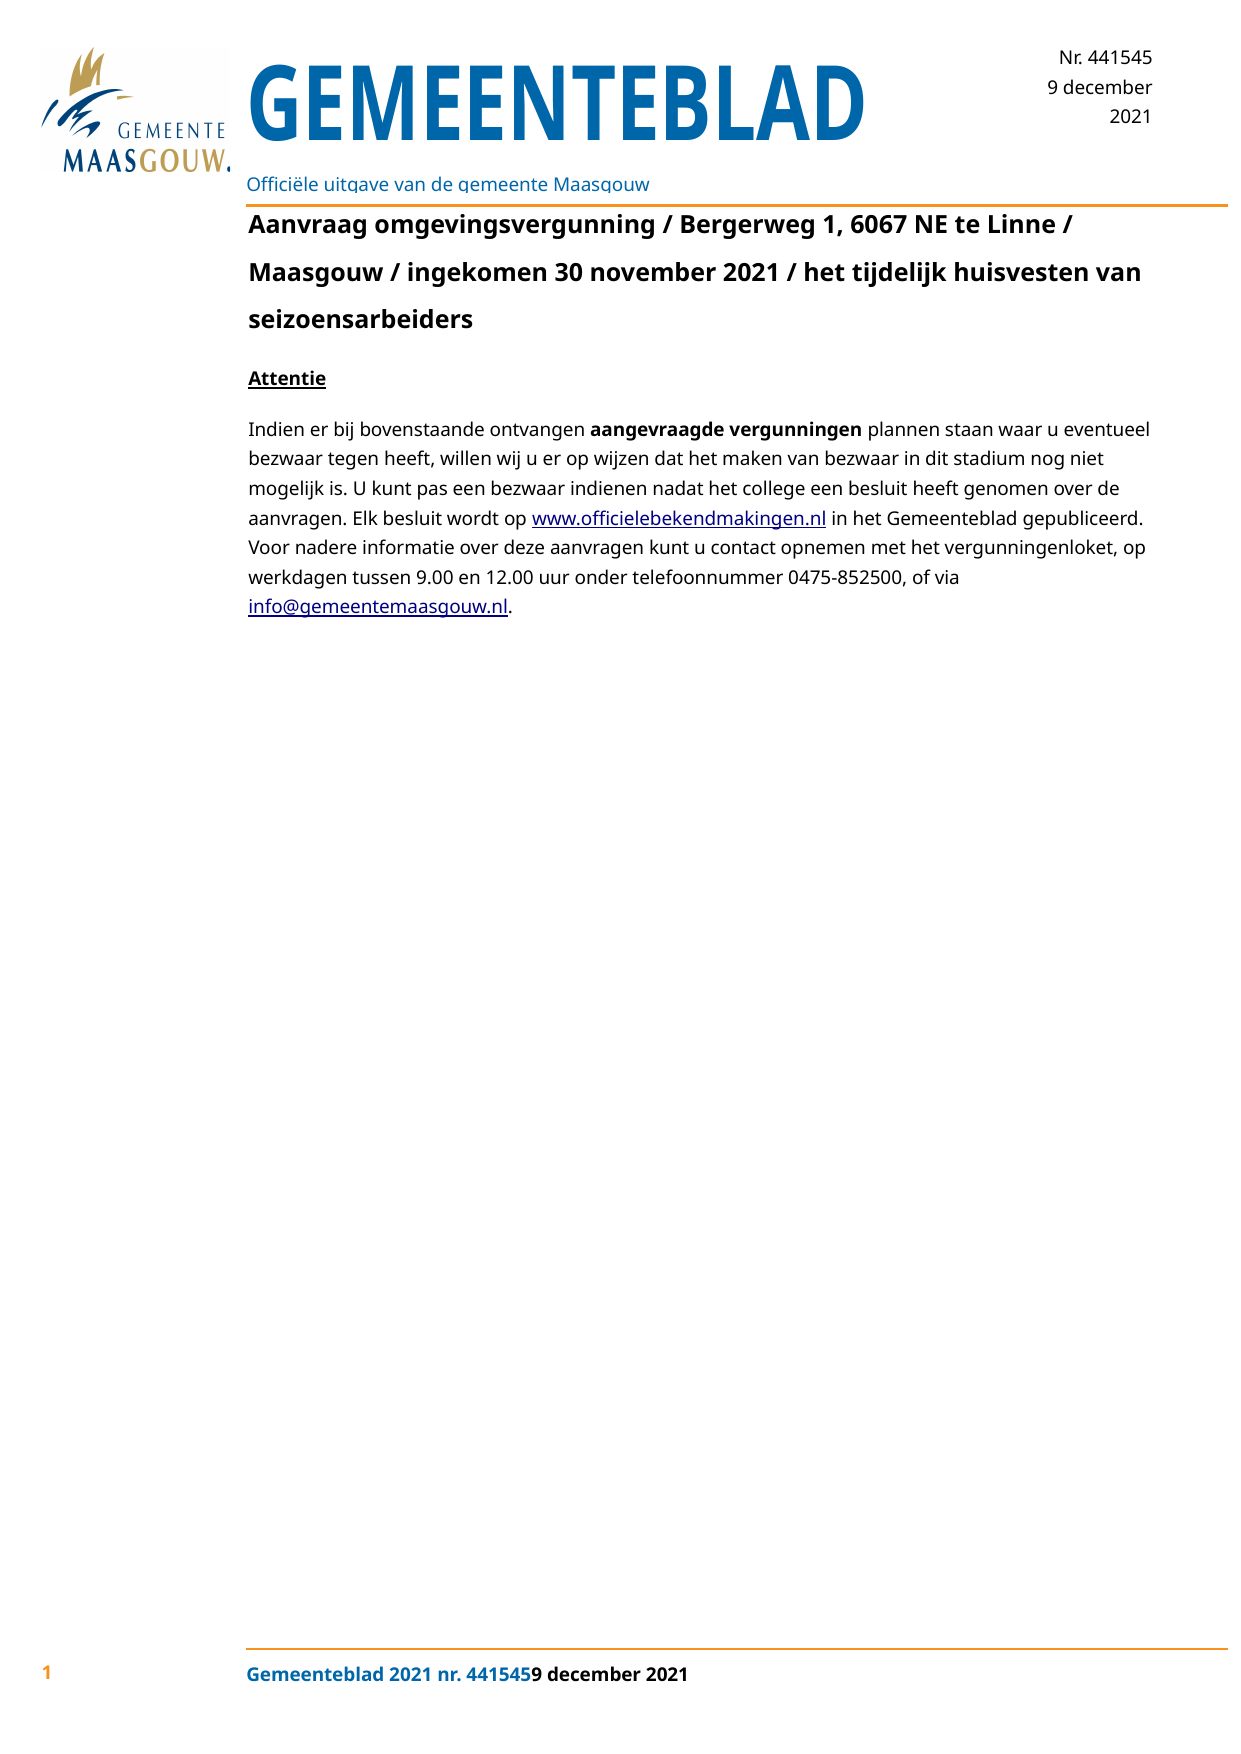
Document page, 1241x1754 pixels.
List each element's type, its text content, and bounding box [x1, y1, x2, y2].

picture [41, 47, 231, 172]
text Indien er bij bovenstaande ontvangen aangevraagde vergunningen plannen staan waar u eventueel bezwaar tegen heeft, willen wij u er op wijzen dat het maken van bezwaar in dit stadium nog niet mogelijk is. U kunt pas een bezwaar indienen nadat het college een besluit heeft genomen over de aanvragen. Elk besluit wordt op www.officielebekendmakingen.nl in het Gemeenteblad gepubliceerd. Voor nadere informatie over deze aanvragen kunt u contact opnemen met het vergunningenloket, op werkdagen tussen 9.00 en 12.00 uur onder telefoonnummer 0475-852500, of via info@gemeentemaasgouw.nl. [248, 416, 1152, 619]
text Aanvraag omgevingsvergunning / Bergerweg 1, 6067 NE te Linne / Maasgouw / ingekomen 30 november 2021 / het tijdelijk huisvesten van seizoensarbeiders [248, 207, 1152, 336]
text Attentie [248, 366, 1152, 391]
